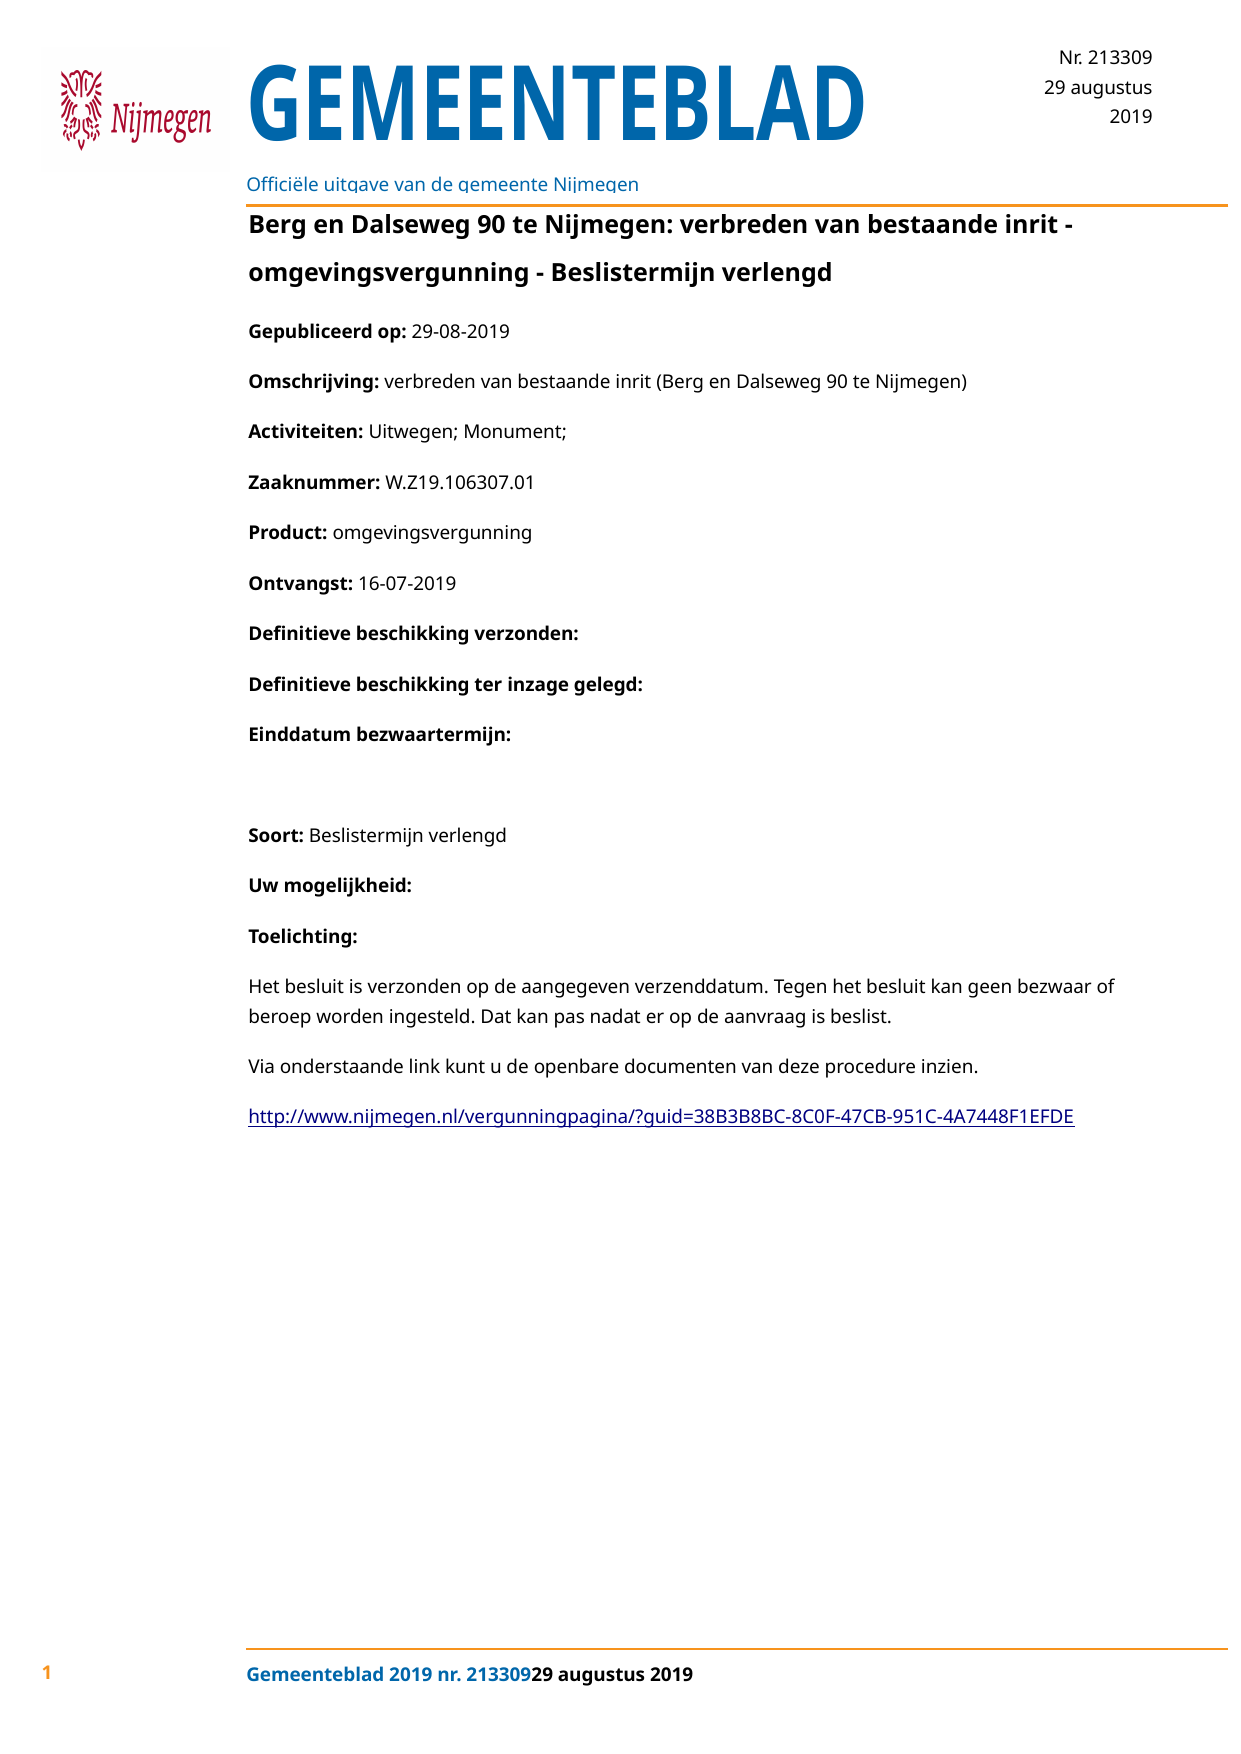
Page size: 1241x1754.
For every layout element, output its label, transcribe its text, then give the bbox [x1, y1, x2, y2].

text Het besluit is verzonden op de aangegeven verzenddatum. Tegen het besluit kan geen bezwaar of beroep worden ingesteld. Dat kan pas nadat er op de aanvraag is beslist. [248, 973, 1152, 1029]
text Ontvangst: 16-07-2019 [248, 570, 1152, 596]
text Definitieve beschikking verzonden: [248, 620, 1152, 646]
text Toelichting: [248, 923, 1152, 949]
picture [41, 47, 231, 172]
text Definitieve beschikking ter inzage gelegd: [248, 671, 1152, 697]
text Product: omgevingsvergunning [248, 519, 1152, 545]
text Soort: Beslistermijn verlengd [248, 822, 1152, 848]
text Einddatum bezwaartermijn: [248, 721, 1152, 747]
text Via onderstaande link kunt u de openbare documenten van deze procedure inzien. [248, 1053, 1152, 1079]
text http://www.nijmegen.nl/vergunningpagina/?guid=38B3B8BC-8C0F-47CB-951C-4A7448F1EFDE [248, 1104, 1152, 1129]
text Activiteiten: Uitwegen; Monument; [248, 419, 1152, 444]
text Uw mogelijkheid: [248, 872, 1152, 898]
text Berg en Dalseweg 90 te Nijmegen: verbreden van bestaande inrit - omgevingsvergunning - Beslistermijn verlengd [248, 207, 1152, 288]
text Zaaknummer: W.Z19.106307.01 [248, 469, 1152, 495]
text Omschrijving: verbreden van bestaande inrit (Berg en Dalseweg 90 te Nijmegen) [248, 368, 1152, 394]
text Gepubliceerd op: 29-08-2019 [248, 318, 1152, 344]
